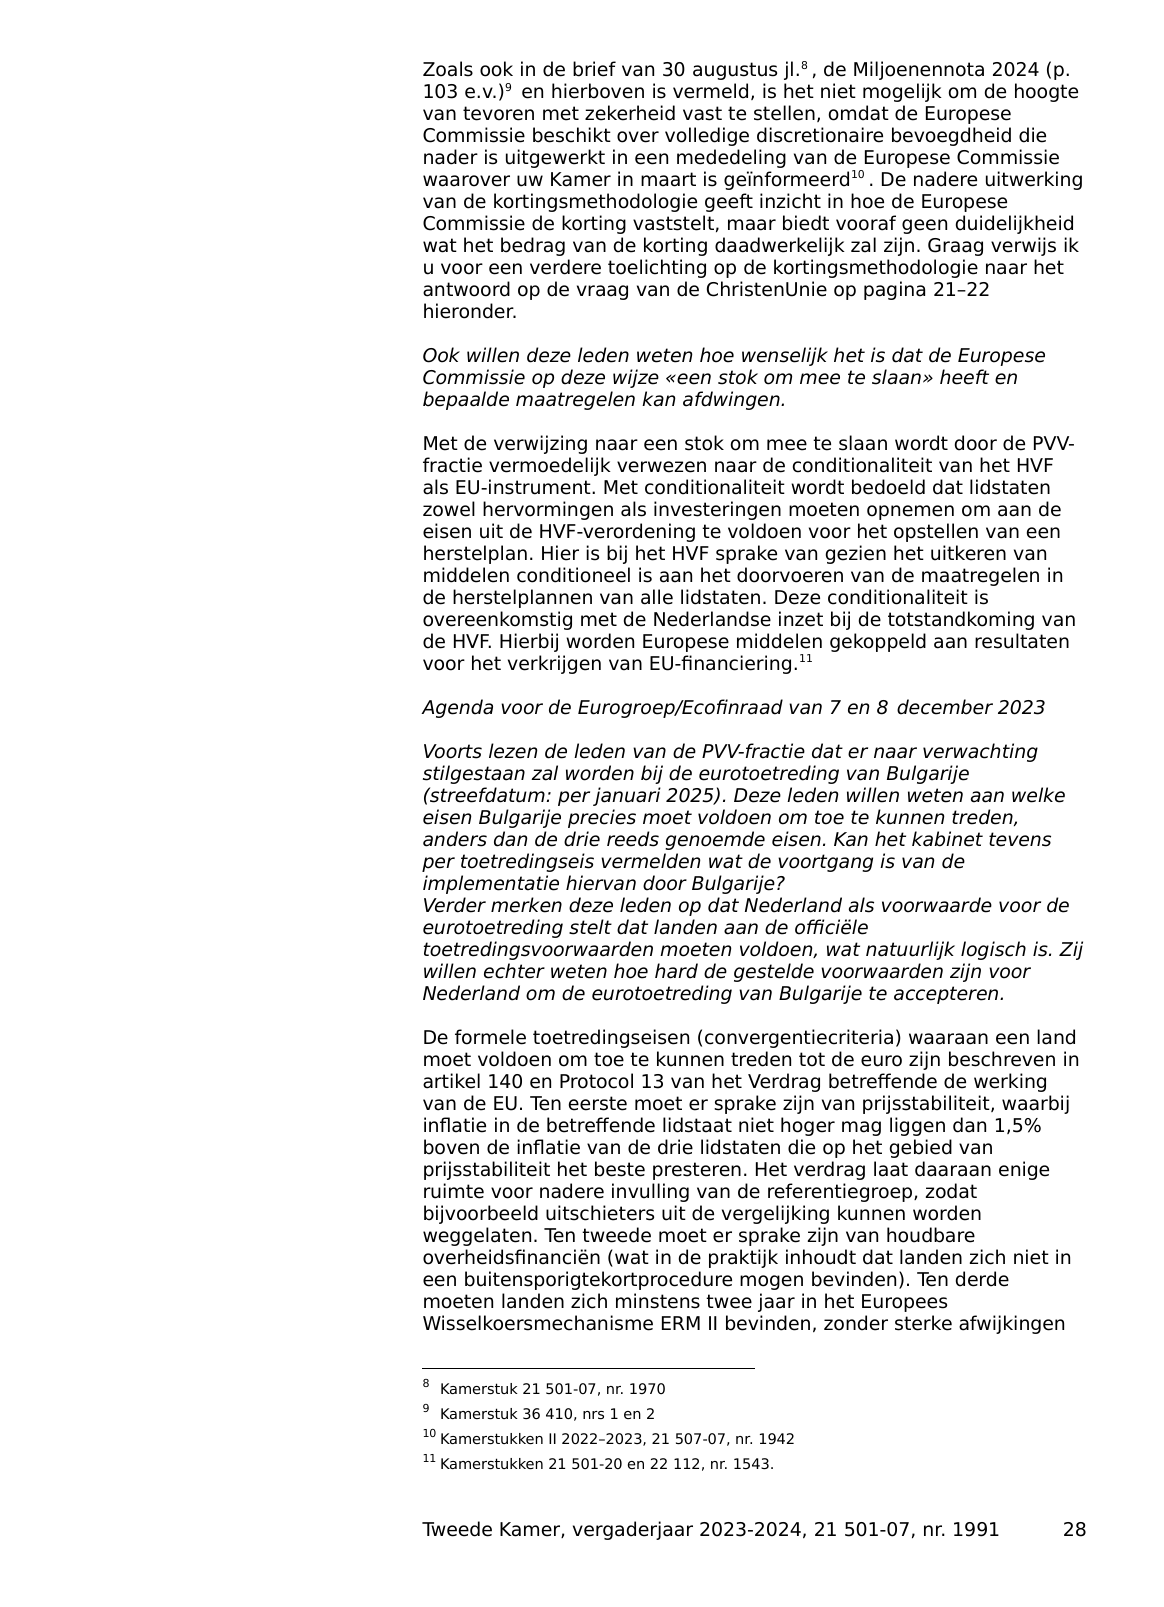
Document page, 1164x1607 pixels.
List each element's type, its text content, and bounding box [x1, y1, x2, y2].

text Kamerstukken 21 501-20 en 22 112, nr. 1543. [422, 1452, 1087, 1474]
text Met de verwijzing naar een stok om mee te slaan wordt door de PVV-fractie vermoedelijk verwezen naar de conditionaliteit van het HVF als EU-instrument. Met conditionaliteit wordt bedoeld dat lidstaten zowel hervormingen als investeringen moeten opnemen om aan de eisen uit de HVF-verordening te voldoen voor het opstellen van een herstelplan. Hier is bij het HVF sprake van gezien het uitkeren van middelen conditioneel is aan het doorvoeren van de maatregelen in de herstelplannen van alle lidstaten. Deze conditionaliteit is overeenkomstig met de Nederlandse inzet bij de totstandkoming van de HVF. Hierbij worden Europese middelen gekoppeld aan resultaten voor het verkrijgen van EU-financiering. [422, 433, 1087, 675]
text Kamerstuk 21 501-07, nr. 1970 [422, 1377, 1087, 1399]
text Kamerstukken II 2022–2023, 21 507-07, nr. 1942 [422, 1427, 1087, 1449]
text Ook willen deze leden weten hoe wenselijk het is dat de Europese Commissie op deze wijze «een stok om mee te slaan» heeft en bepaalde maatregelen kan afdwingen. [422, 345, 1087, 411]
subtitle Agenda voor de Eurogroep/Ecofinraad van 7 en 8 december 2023 [422, 697, 1087, 719]
text Verder merken deze leden op dat Nederland als voorwaarde voor de eurotoetreding stelt dat landen aan de officiële toetredingsvoorwaarden moeten voldoen, wat natuurlijk logisch is. Zij willen echter weten hoe hard de gestelde voorwaarden zijn voor Nederland om de eurotoetreding van Bulgarije te accepteren. [422, 895, 1087, 1005]
text Kamerstuk 36 410, nrs 1 en 2 [422, 1402, 1087, 1424]
text Zoals ook in de brief van 30 augustus jl., de Miljoenennota 2024 (p. 103 e.v.) en hierboven is vermeld, is het niet mogelijk om de hoogte van tevoren met zekerheid vast te stellen, omdat de Europese Commissie beschikt over volledige discretionaire bevoegdheid die nader is uitgewerkt in een mededeling van de Europese Commissie waarover uw Kamer in maart is geïnformeerd. De nadere uitwerking van de kortingsmethodologie geeft inzicht in hoe de Europese Commissie de korting vaststelt, maar biedt vooraf geen duidelijkheid wat het bedrag van de korting daadwerkelijk zal zijn. Graag verwijs ik u voor een verdere toelichting op de kortingsmethodologie naar het antwoord op de vraag van de ChristenUnie op pagina 21–22 hieronder. [422, 59, 1087, 323]
text De formele toetredingseisen (convergentiecriteria) waaraan een land moet voldoen om toe te kunnen treden tot de euro zijn beschreven in artikel 140 en Protocol 13 van het Verdrag betreffende de werking van de EU. Ten eerste moet er sprake zijn van prijsstabiliteit, waarbij inflatie in de betreffende lidstaat niet hoger mag liggen dan 1,5% boven de inflatie van de drie lidstaten die op het gebied van prijsstabiliteit het beste presteren. Het verdrag laat daaraan enige ruimte voor nadere invulling van de referentiegroep, zodat bijvoorbeeld uitschieters uit de vergelijking kunnen worden weggelaten. Ten tweede moet er sprake zijn van houdbare overheidsfinanciën (wat in de praktijk inhoudt dat landen zich niet in een buitensporigtekortprocedure mogen bevinden). Ten derde moeten landen zich minstens twee jaar in het Europees Wisselkoersmechanisme ERM II bevinden, zonder sterke afwijkingen [422, 1027, 1087, 1335]
text Voorts lezen de leden van de PVV-fractie dat er naar verwachting stilgestaan zal worden bij de eurotoetreding van Bulgarije (streefdatum: per januari 2025). Deze leden willen weten aan welke eisen Bulgarije precies moet voldoen om toe te kunnen treden, anders dan de drie reeds genoemde eisen. Kan het kabinet tevens per toetredingseis vermelden wat de voortgang is van de implementatie hiervan door Bulgarije? [422, 741, 1087, 895]
